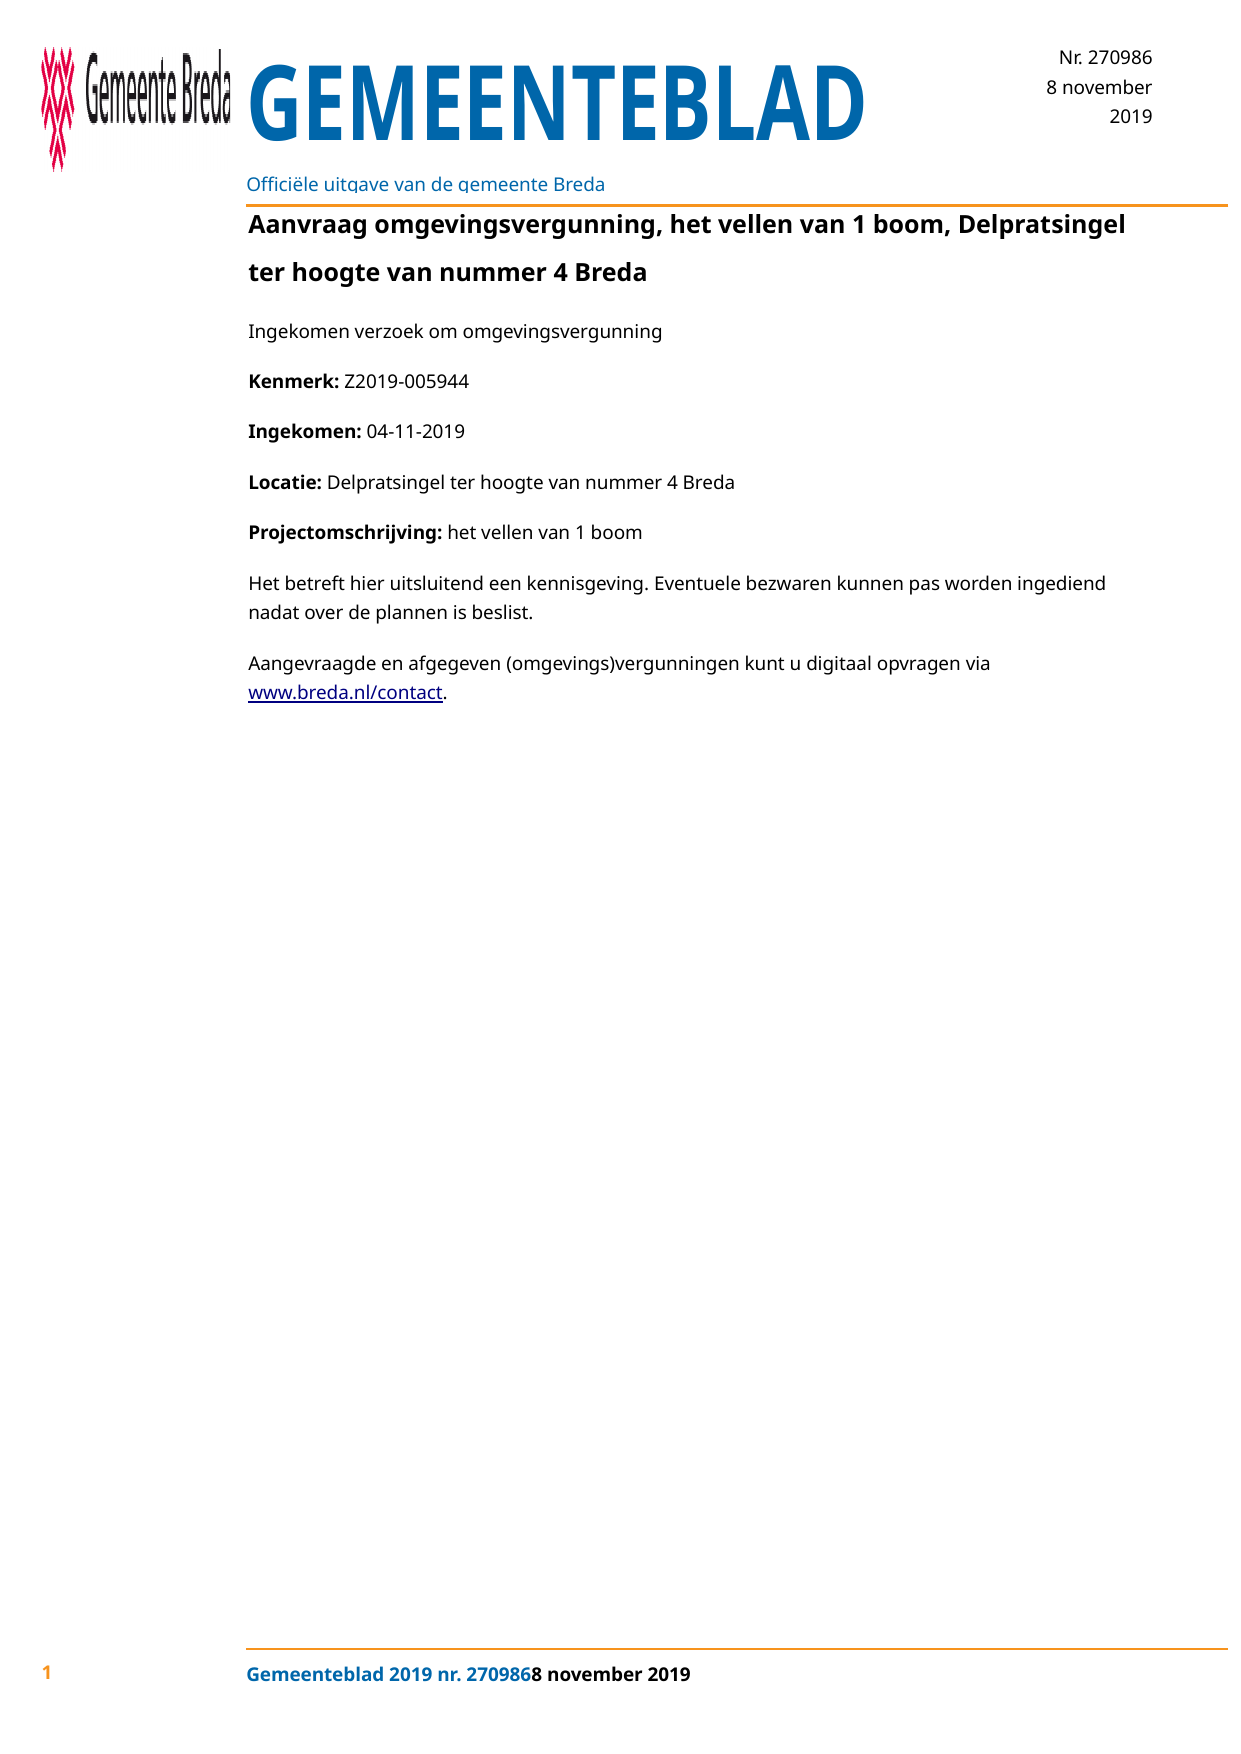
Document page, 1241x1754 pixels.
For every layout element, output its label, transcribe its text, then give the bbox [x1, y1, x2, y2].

text Locatie: Delpratsingel ter hoogte van nummer 4 Breda [248, 469, 1152, 495]
picture [41, 47, 231, 172]
text Ingekomen verzoek om omgevingsvergunning [248, 318, 1152, 344]
text Aanvraag omgevingsvergunning, het vellen van 1 boom, Delpratsingel ter hoogte van nummer 4 Breda [248, 207, 1152, 288]
text Aangevraagde en afgegeven (omgevings)vergunningen kunt u digitaal opvragen via www.breda.nl/contact. [248, 650, 1152, 705]
text Het betreft hier uitsluitend een kennisgeving. Eventuele bezwaren kunnen pas worden ingediend nadat over de plannen is beslist. [248, 570, 1152, 625]
text Ingekomen: 04-11-2019 [248, 419, 1152, 444]
text Kenmerk: Z2019-005944 [248, 368, 1152, 394]
text Projectomschrijving: het vellen van 1 boom [248, 519, 1152, 545]
